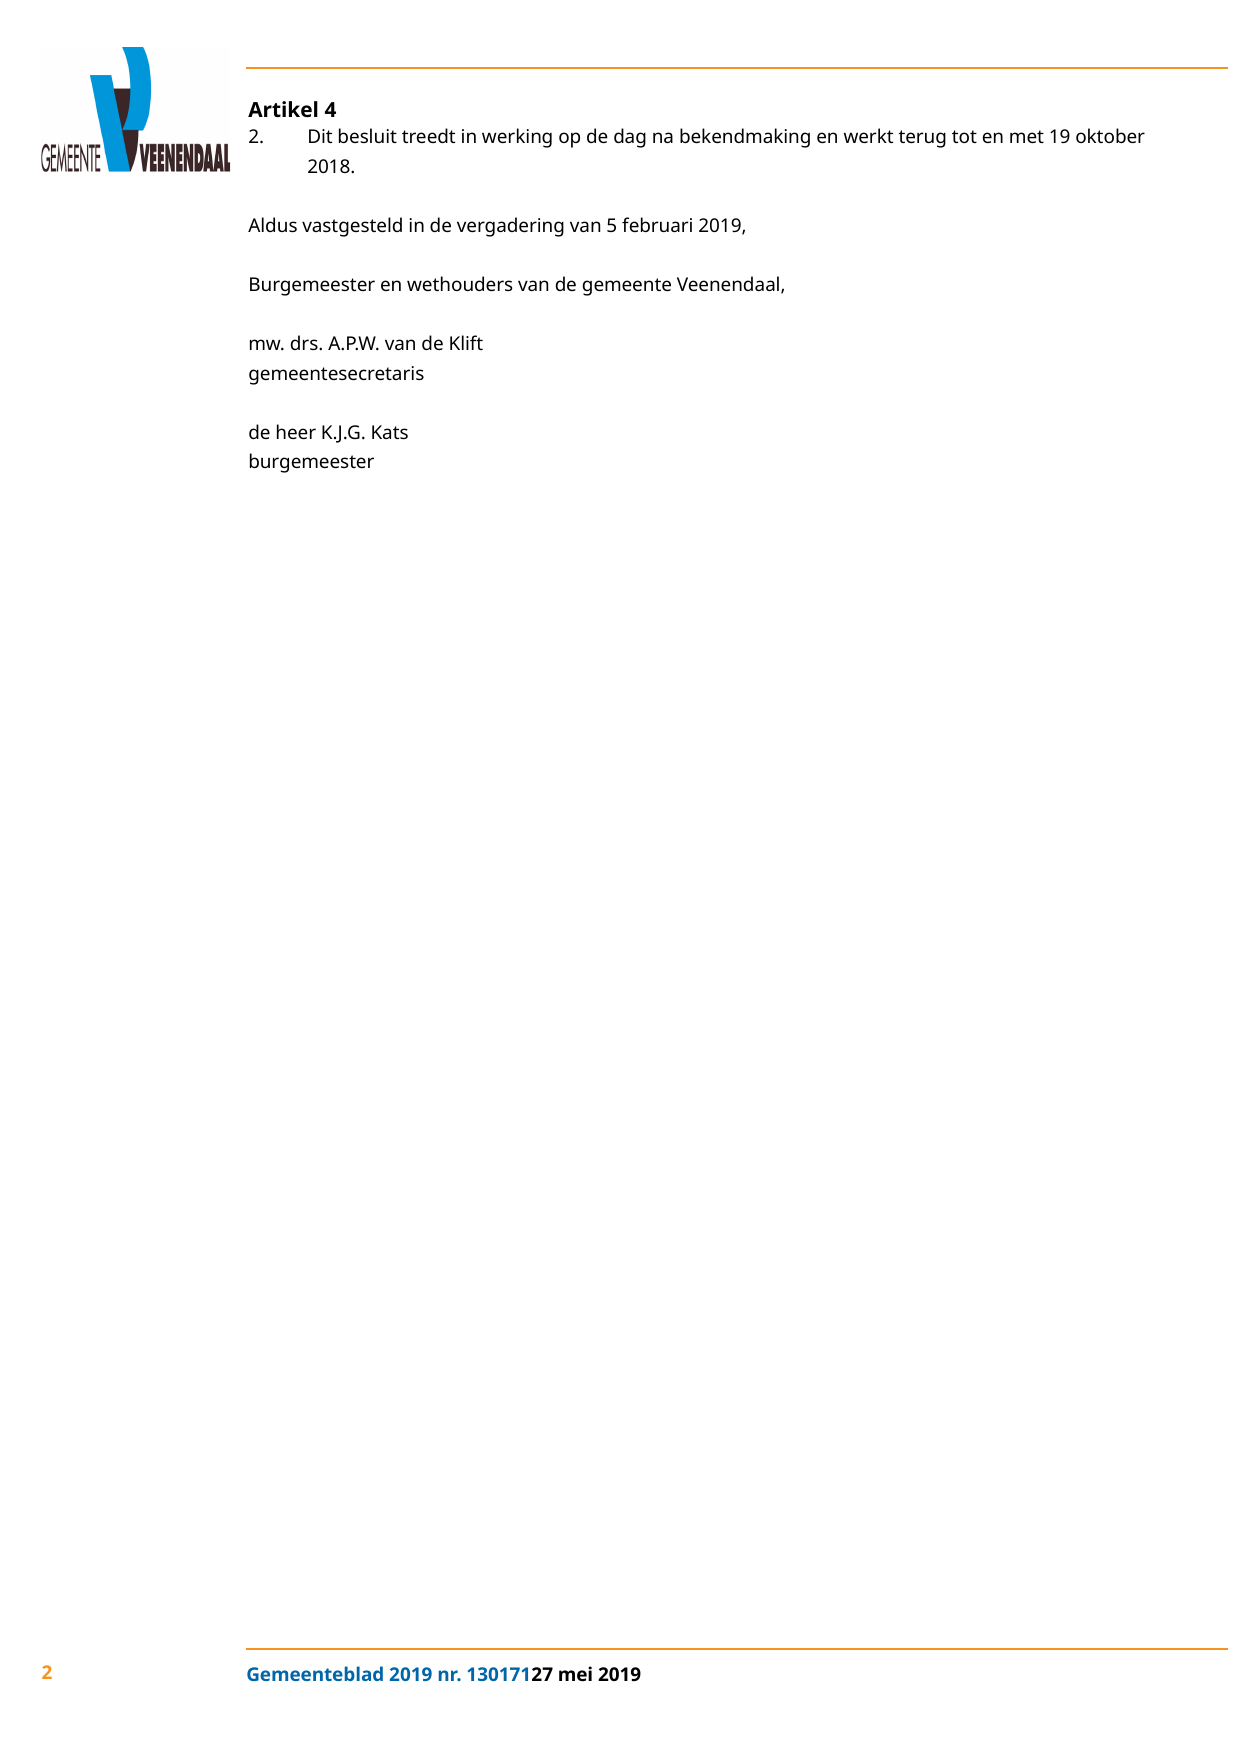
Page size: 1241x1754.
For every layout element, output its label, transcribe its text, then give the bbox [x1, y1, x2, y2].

text mw. drs. A.P.W. van de Klift [248, 330, 1152, 356]
picture [123, 47, 231, 172]
text de heer K.J.G. Kats [248, 419, 1152, 445]
list Dit besluit treedt in werking op de dag na bekendmaking en werkt terug tot en met 19 oktober 2018. [248, 123, 1152, 178]
picture [41, 47, 130, 172]
text Aldus vastgesteld in de vergadering van 5 februari 2019, [248, 212, 1152, 238]
text Burgemeester en wethouders van de gemeente Veenendaal, [248, 271, 1152, 297]
text burgemeester [248, 449, 1152, 474]
text gemeentesecretaris [248, 360, 1152, 386]
text Artikel 4 [248, 95, 1152, 123]
